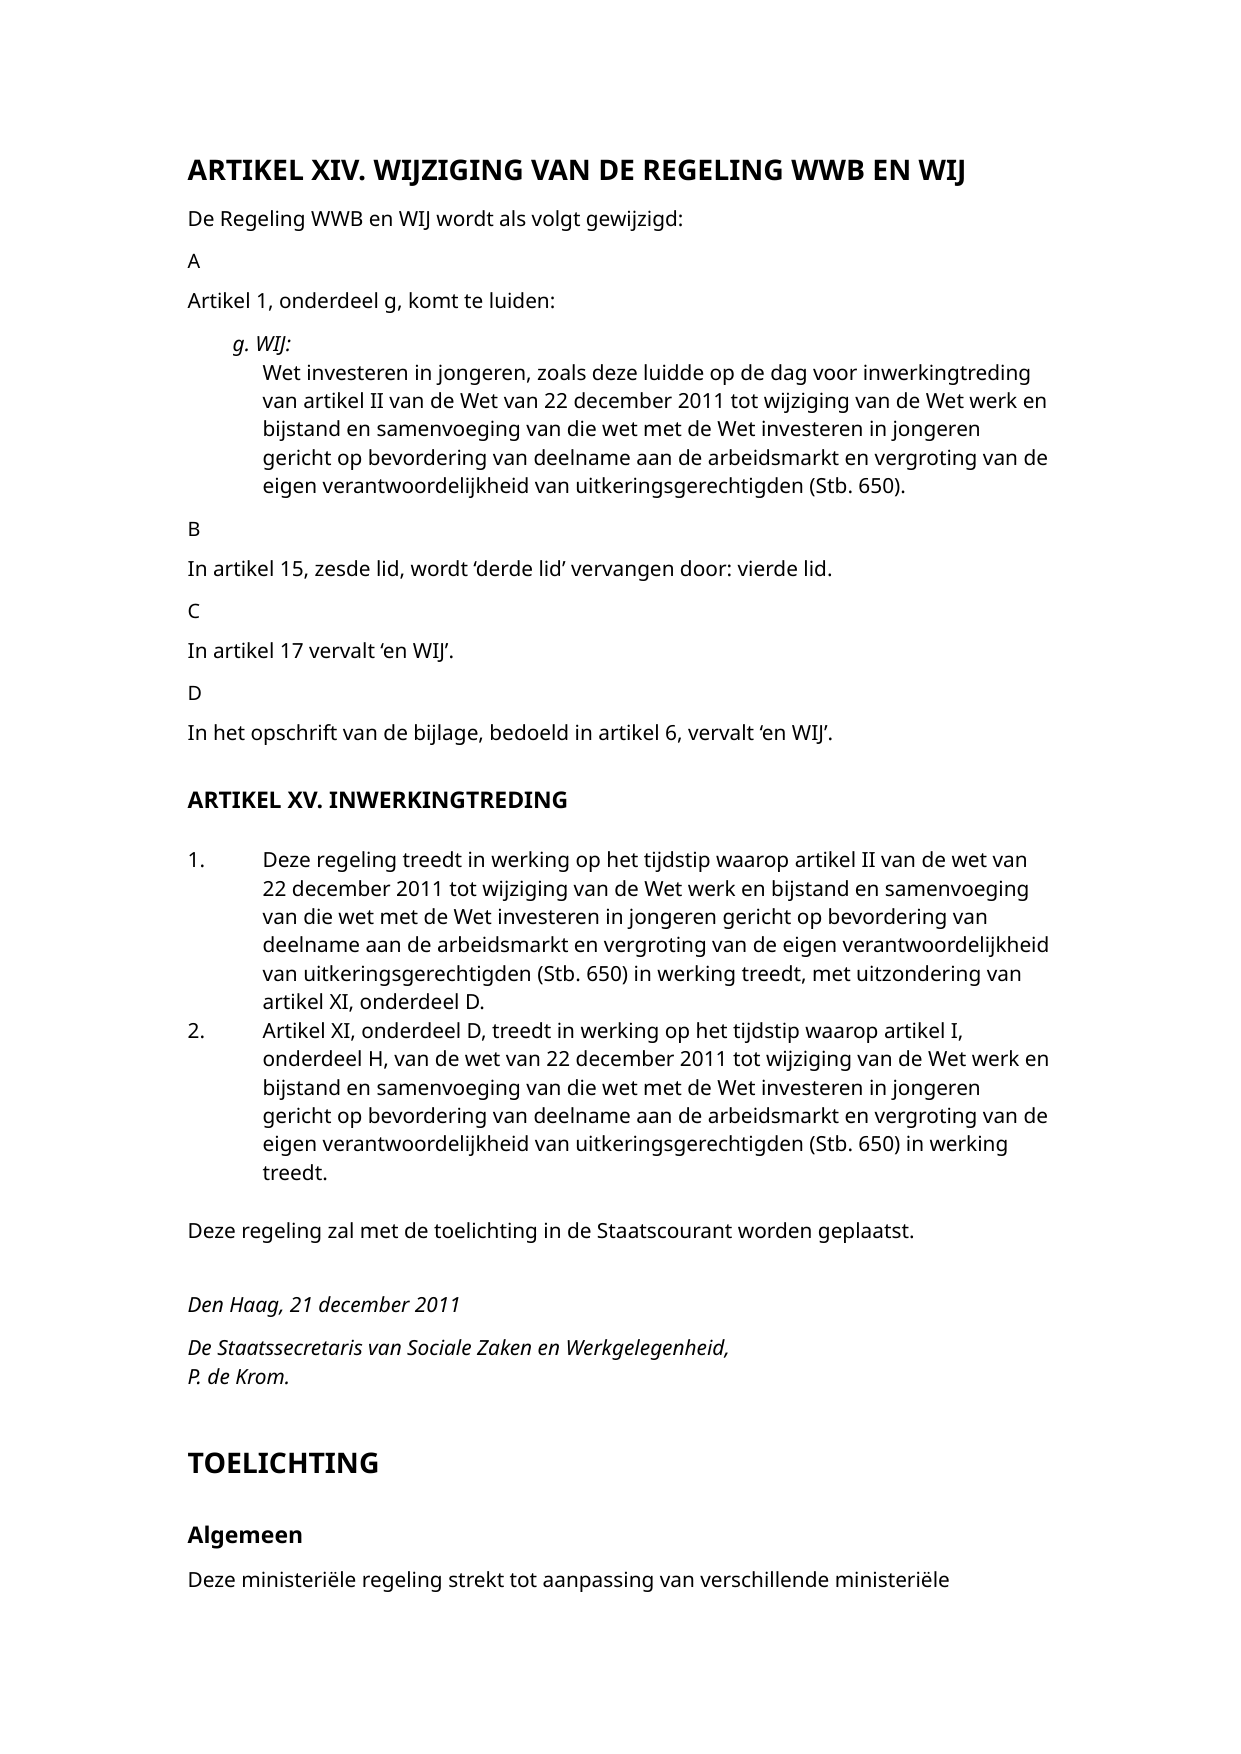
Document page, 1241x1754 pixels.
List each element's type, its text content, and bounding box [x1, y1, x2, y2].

list Deze regeling treedt in werking op het tijdstip waarop artikel II van de wet van 22 december 2011 tot wijziging van de Wet werk en bijstand en samenvoeging van die wet met de Wet investeren in jongeren gericht op bevordering van deelname aan de arbeidsmarkt en vergroting van de eigen verantwoordelijkheid van uitkeringsgerechtigden (Stb. 650) in werking treedt, met uitzondering van artikel XI, onderdeel D. [187, 845, 1053, 1016]
text In het opschrift van de bijlage, bedoeld in artikel 6, vervalt ‘en WIJ’. [187, 718, 1053, 746]
text Deze ministeriële regeling strekt tot aanpassing van verschillende ministeriële [187, 1565, 1053, 1593]
subtitle ARTIKEL XV. INWERKINGTREDING [187, 784, 1053, 815]
text C [187, 597, 1053, 624]
text D [187, 679, 1053, 706]
text Den Haag, 21 december 2011 [187, 1290, 1053, 1318]
text In artikel 17 vervalt ‘en WIJ’. [187, 636, 1053, 664]
text A [187, 247, 1053, 274]
subtitle Algemeen [187, 1519, 1053, 1550]
text B [187, 515, 1053, 542]
subtitle TOELICHTING [187, 1443, 1053, 1481]
text In artikel 15, zesde lid, wordt ‘derde lid’ vervangen door: vierde lid. [187, 554, 1053, 582]
text Artikel 1, onderdeel g, komt te luiden: [187, 286, 1053, 314]
list Artikel XI, onderdeel D, treedt in werking op het tijdstip waarop artikel I, onderdeel H, van de wet van 22 december 2011 tot wijziging van de Wet werk en bijstand en samenvoeging van die wet met de Wet investeren in jongeren gericht op bevordering van deelname aan de arbeidsmarkt en vergroting van de eigen verantwoordelijkheid van uitkeringsgerechtigden (Stb. 650) in werking treedt. [187, 1016, 1053, 1186]
text Deze regeling zal met de toelichting in de Staatscourant worden geplaatst. [187, 1216, 1053, 1245]
text Wet investeren in jongeren, zoals deze luidde op de dag voor inwerkingtreding van artikel II van de Wet van 22 december 2011 tot wijziging van de Wet werk en bijstand en samenvoeging van die wet met de Wet investeren in jongeren gericht op bevordering van deelname aan de arbeidsmarkt en vergroting van de eigen verantwoordelijkheid van uitkeringsgerechtigden (Stb. 650). [262, 358, 1053, 500]
text De Staatssecretaris van Sociale Zaken en Werkgelegenheid, [187, 1333, 1053, 1362]
subtitle ARTIKEL XIV. WIJZIGING VAN DE REGELING WWB EN WIJ [187, 150, 1053, 189]
text De Regeling WWB en WIJ wordt als volgt gewijzigd: [187, 204, 1053, 232]
text P. de Krom. [187, 1362, 1053, 1390]
text g. WIJ: [232, 329, 1053, 358]
